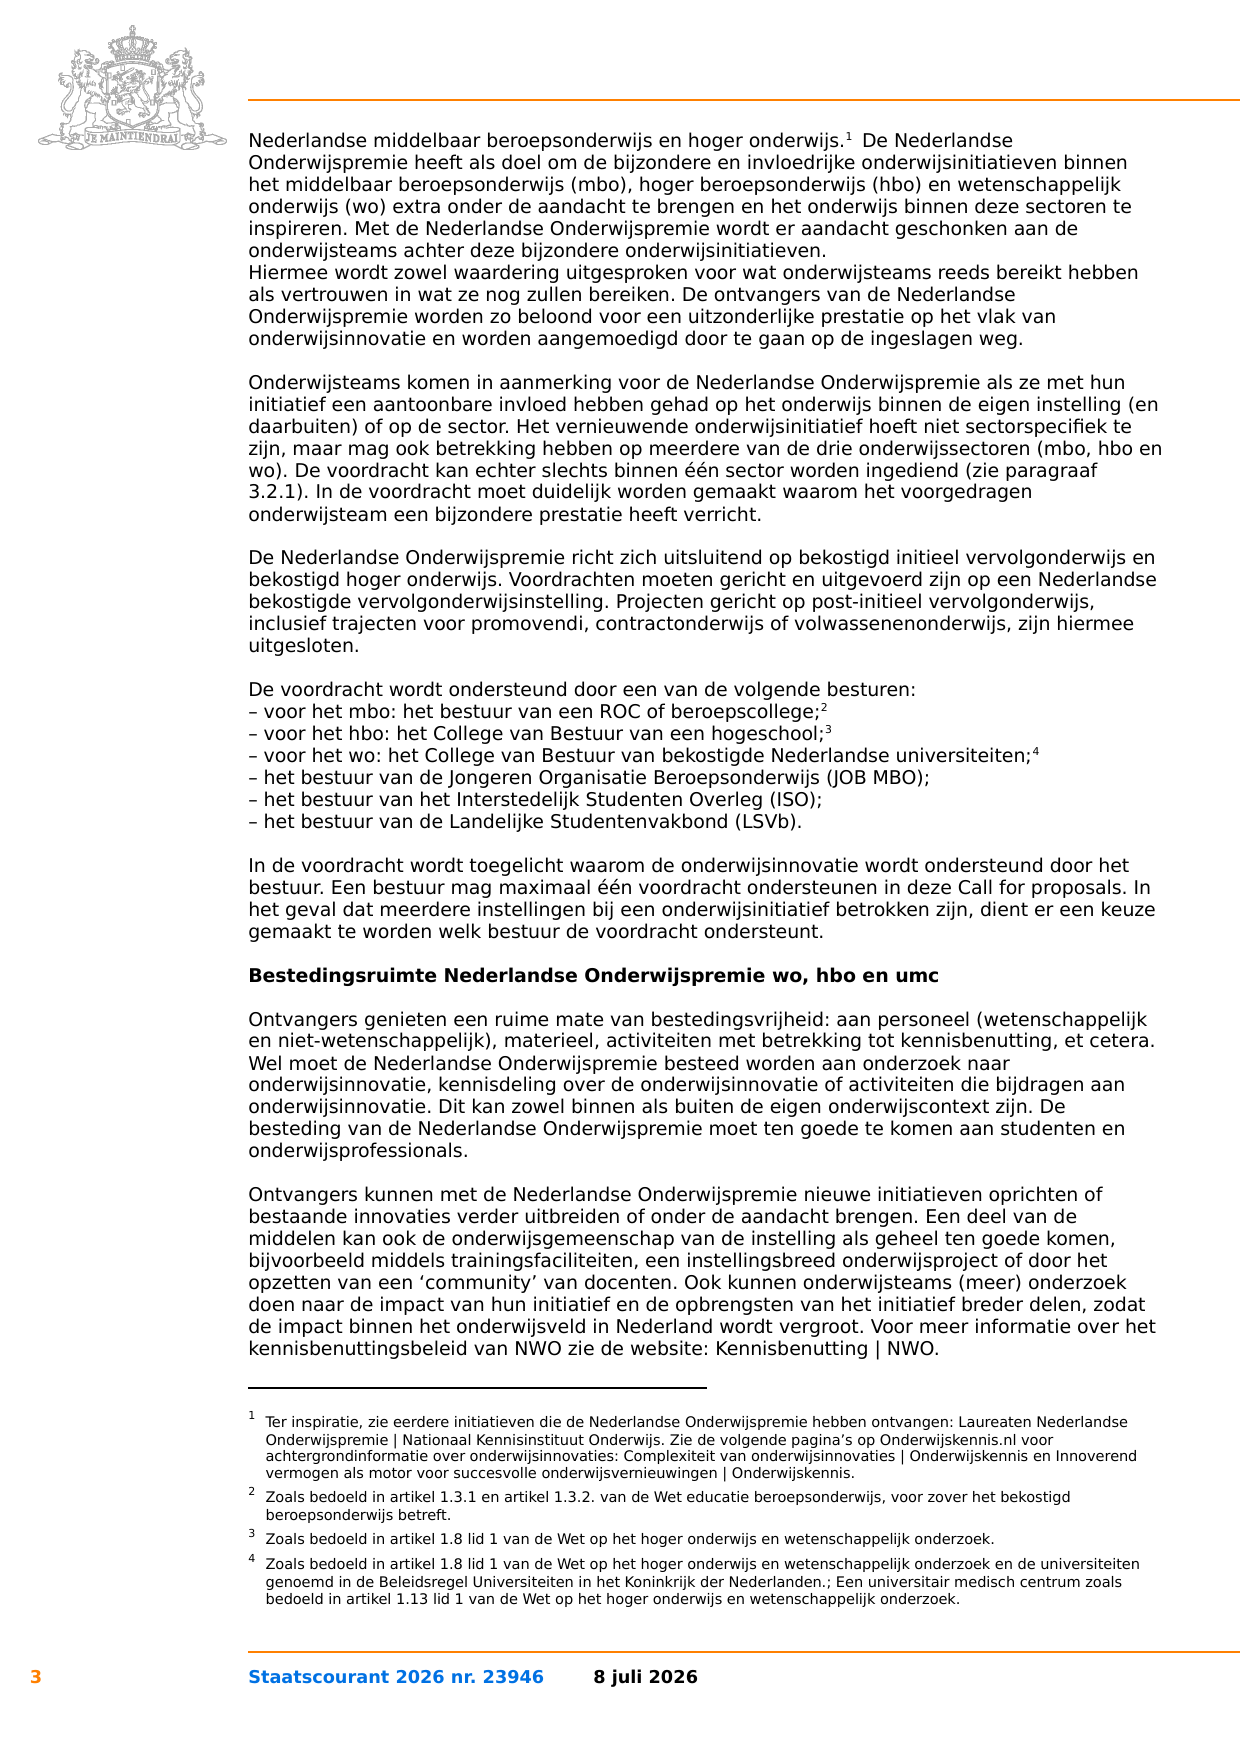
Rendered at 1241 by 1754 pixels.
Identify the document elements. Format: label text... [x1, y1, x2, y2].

text – het bestuur van het Interstedelijk Studenten Overleg (ISO); [248, 789, 1163, 811]
text – voor het mbo: het bestuur van een ROC of beroepscollege; [248, 701, 1163, 723]
text Onderwijsteams komen in aanmerking voor de Nederlandse Onderwijspremie als ze met hun initiatief een aantoonbare invloed hebben gehad op het onderwijs binnen de eigen instelling (en daarbuiten) of op de sector. Het vernieuwende onderwijsinitiatief hoeft niet sectorspecifiek te zijn, maar mag ook betrekking hebben op meerdere van de drie onderwijssectoren (mbo, hbo en wo). De voordracht kan echter slechts binnen één sector worden ingediend (zie paragraaf 3.2.1). In de voordracht moet duidelijk worden gemaakt waarom het voorgedragen onderwijsteam een bijzondere prestatie heeft verricht. [248, 372, 1163, 525]
text In de voordracht wordt toegelicht waarom de onderwijsinnovatie wordt ondersteund door het bestuur. Een bestuur mag maximaal één voordracht ondersteunen in deze Call for proposals. In het geval dat meerdere instellingen bij een onderwijsinitiatief betrokken zijn, dient er een keuze gemaakt te worden welk bestuur de voordracht ondersteunt. [248, 855, 1163, 943]
text Zoals bedoeld in artikel 1.8 lid 1 van de Wet op het hoger onderwijs en wetenschappelijk onderzoek en de universiteiten genoemd in de Beleidsregel Universiteiten in het Koninkrijk der Nederlanden.; Een universitair medisch centrum zoals bedoeld in artikel 1.13 lid 1 van de Wet op het hoger onderwijs en wetenschappelijk onderzoek. [248, 1552, 1163, 1608]
text – voor het wo: het College van Bestuur van bekostigde Nederlandse universiteiten; [248, 745, 1163, 767]
text Zoals bedoeld in artikel 1.3.1 en artikel 1.3.2. van de Wet educatie beroepsonderwijs, voor zover het bekostigd beroepsonderwijs betreft. [248, 1485, 1163, 1524]
text – voor het hbo: het College van Bestuur van een hogeschool; [248, 723, 1163, 745]
text Zoals bedoeld in artikel 1.8 lid 1 van de Wet op het hoger onderwijs en wetenschappelijk onderzoek. [248, 1527, 1163, 1549]
picture [38, 25, 227, 150]
text De Nederlandse Onderwijspremie richt zich uitsluitend op bekostigd initieel vervolgonderwijs en bekostigd hoger onderwijs. Voordrachten moeten gericht en uitgevoerd zijn op een Nederlandse bekostigde vervolgonderwijsinstelling. Projecten gericht op post-initieel vervolgonderwijs, inclusief trajecten voor promovendi, contractonderwijs of volwassenenonderwijs, zijn hiermee uitgesloten. [248, 547, 1163, 657]
text De voordracht wordt ondersteund door een van de volgende besturen: [248, 679, 1163, 701]
text Ontvangers genieten een ruime mate van bestedingsvrijheid: aan personeel (wetenschappelijk en niet-wetenschappelijk), materieel, activiteiten met betrekking tot kennisbenutting, et cetera. Wel moet de Nederlandse Onderwijspremie besteed worden aan onderzoek naar onderwijsinnovatie, kennisdeling over de onderwijsinnovatie of activiteiten die bijdragen aan onderwijsinnovatie. Dit kan zowel binnen als buiten de eigen onderwijscontext zijn. De besteding van de Nederlandse Onderwijspremie moet ten goede te komen aan studenten en onderwijsprofessionals. [248, 1008, 1163, 1162]
text Nederlandse middelbaar beroepsonderwijs en hoger onderwijs. De Nederlandse Onderwijspremie heeft als doel om de bijzondere en invloedrijke onderwijsinitiatieven binnen het middelbaar beroepsonderwijs (mbo), hoger beroepsonderwijs (hbo) en wetenschappelijk onderwijs (wo) extra onder de aandacht te brengen en het onderwijs binnen deze sectoren te inspireren. Met de Nederlandse Onderwijspremie wordt er aandacht geschonken aan de onderwijsteams achter deze bijzondere onderwijsinitiatieven. [248, 130, 1163, 262]
text Ter inspiratie, zie eerdere initiatieven die de Nederlandse Onderwijspremie hebben ontvangen: Laureaten Nederlandse Onderwijspremie | Nationaal Kennisinstituut Onderwijs. Zie de volgende pagina’s op Onderwijskennis.nl voor achtergrondinformatie over onderwijsinnovaties: Complexiteit van onderwijsinnovaties | Onderwijskennis en Innoverend vermogen als motor voor succesvolle onderwijsvernieuwingen | Onderwijskennis. [248, 1409, 1163, 1482]
subtitle Bestedingsruimte Nederlandse Onderwijspremie wo, hbo en umc [248, 964, 1163, 987]
text – het bestuur van de Landelijke Studentenvakbond (LSVb). [248, 811, 1163, 833]
text Hiermee wordt zowel waardering uitgesproken voor wat onderwijsteams reeds bereikt hebben als vertrouwen in wat ze nog zullen bereiken. De ontvangers van de Nederlandse Onderwijspremie worden zo beloond voor een uitzonderlijke prestatie op het vlak van onderwijsinnovatie en worden aangemoedigd door te gaan op de ingeslagen weg. [248, 262, 1163, 350]
text – het bestuur van de Jongeren Organisatie Beroepsonderwijs (JOB MBO); [248, 767, 1163, 789]
text Ontvangers kunnen met de Nederlandse Onderwijspremie nieuwe initiatieven oprichten of bestaande innovaties verder uitbreiden of onder de aandacht brengen. Een deel van de middelen kan ook de onderwijsgemeenschap van de instelling als geheel ten goede komen, bijvoorbeeld middels trainingsfaciliteiten, een instellingsbreed onderwijsproject of door het opzetten van een ‘community’ van docenten. Ook kunnen onderwijsteams (meer) onderzoek doen naar de impact van hun initiatief en de opbrengsten van het initiatief breder delen, zodat de impact binnen het onderwijsveld in Nederland wordt vergroot. Voor meer informatie over het kennisbenuttingsbeleid van NWO zie de website: Kennisbenutting | NWO. [248, 1184, 1163, 1360]
